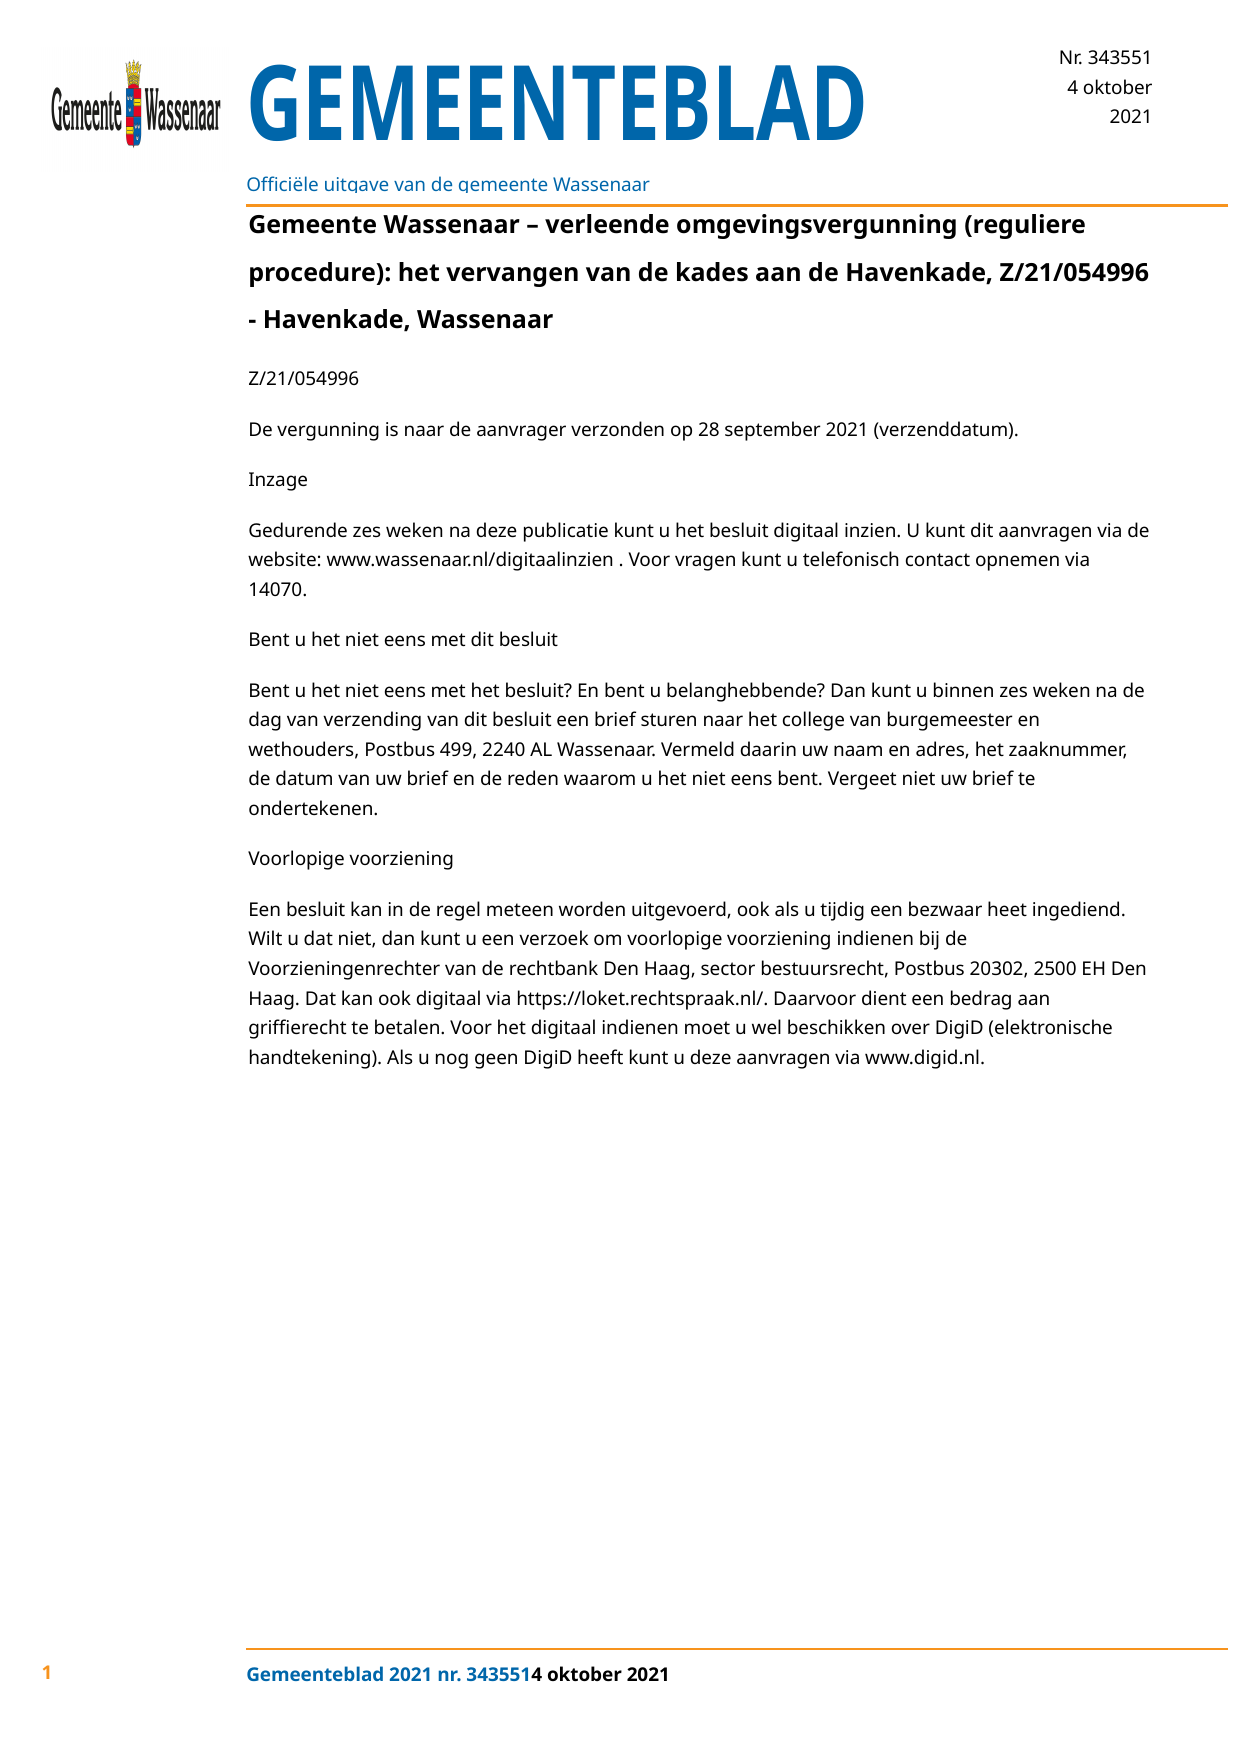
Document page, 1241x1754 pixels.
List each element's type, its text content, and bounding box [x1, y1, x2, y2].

text Voorlopige voorziening [248, 846, 1152, 871]
text Inzage [248, 466, 1152, 492]
text Een besluit kan in de regel meteen worden uitgevoerd, ook als u tijdig een bezwaar heet ingediend. Wilt u dat niet, dan kunt u een verzoek om voorlopige voorziening indienen bij de Voorzieningenrechter van de rechtbank Den Haag, sector bestuursrecht, Postbus 20302, 2500 EH Den Haag. Dat kan ook digitaal via https://loket.rechtspraak.nl/. Daarvoor dient een bedrag aan griffierecht te betalen. Voor het digitaal indienen moet u wel beschikken over DigiD (elektronische handtekening). Als u nog geen DigiD heeft kunt u deze aanvragen via www.digid.nl. [248, 896, 1152, 1069]
text Gedurende zes weken na deze publicatie kunt u het besluit digitaal inzien. U kunt dit aanvragen via de website: www.wassenaar.nl/digitaalinzien . Voor vragen kunt u telefonisch contact opnemen via 14070. [248, 517, 1152, 602]
text Gemeente Wassenaar – verleende omgevingsvergunning (reguliere procedure): het vervangen van de kades aan de Havenkade, Z/21/054996 - Havenkade, Wassenaar [248, 207, 1152, 336]
text Bent u het niet eens met dit besluit [248, 626, 1152, 652]
text De vergunning is naar de aanvrager verzonden op 28 september 2021 (verzenddatum). [248, 416, 1152, 442]
picture [41, 47, 231, 172]
text Bent u het niet eens met het besluit? En bent u belanghebbende? Dan kunt u binnen zes weken na de dag van verzending van dit besluit een brief sturen naar het college van burgemeester en wethouders, Postbus 499, 2240 AL Wassenaar. Vermeld daarin uw naam en adres, het zaaknummer, de datum van uw brief en de reden waarom u het niet eens bent. Vergeet niet uw brief te ondertekenen. [248, 677, 1152, 821]
text Z/21/054996 [248, 366, 1152, 391]
